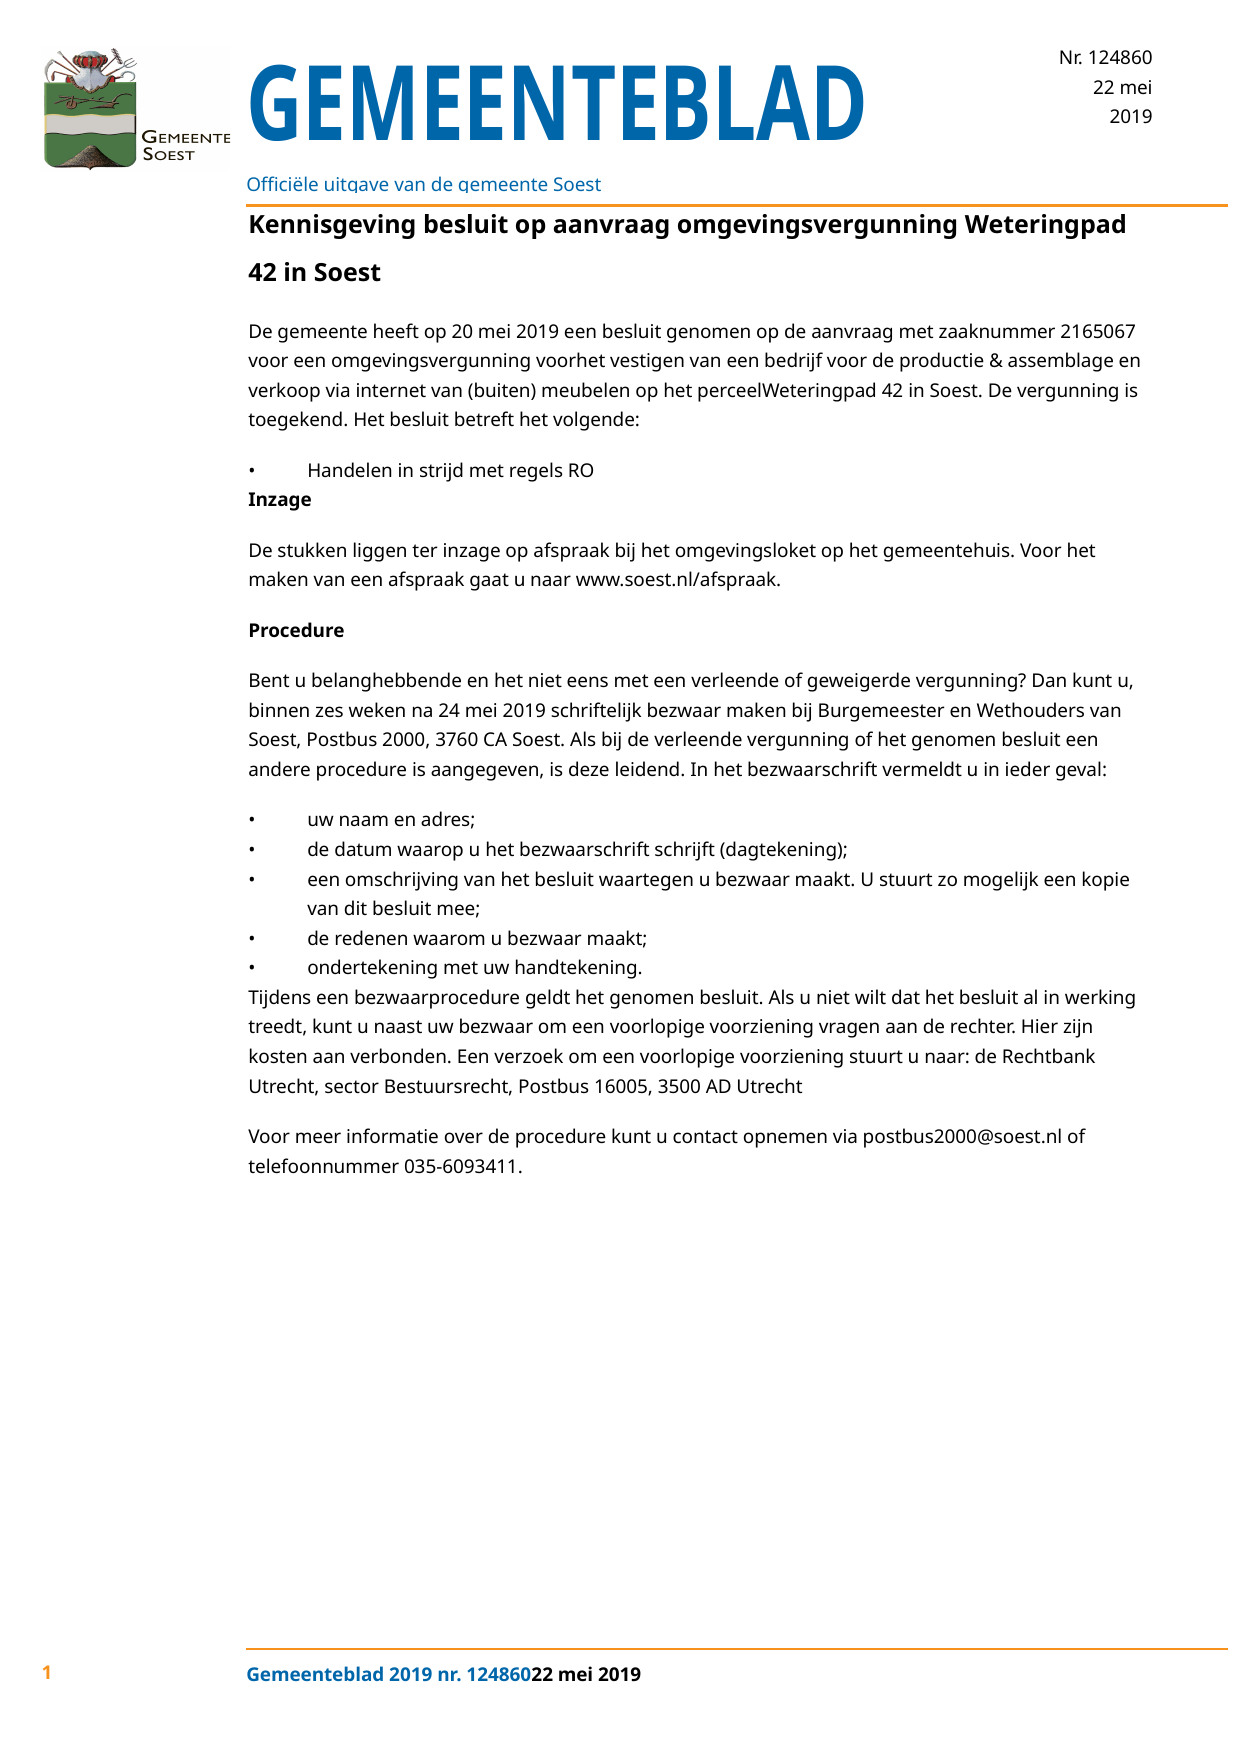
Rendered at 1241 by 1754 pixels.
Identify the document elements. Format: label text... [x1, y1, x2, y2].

text Inzage [248, 487, 1152, 512]
list de redenen waarom u bezwaar maakt; [248, 925, 1152, 951]
list de datum waarop u het bezwaarschrift schrijft (dagtekening); [248, 836, 1152, 862]
list ondertekening met uw handtekening. [248, 954, 1152, 980]
list Handelen in strijd met regels RO [248, 457, 1152, 483]
text Kennisgeving besluit op aanvraag omgevingsvergunning Weteringpad 42 in Soest [248, 207, 1152, 288]
picture [41, 47, 231, 172]
text De stukken liggen ter inzage op afspraak bij het omgevingsloket op het gemeentehuis. Voor het maken van een afspraak gaat u naar www.soest.nl/afspraak. [248, 537, 1152, 592]
text De gemeente heeft op 20 mei 2019 een besluit genomen op de aanvraag met zaaknummer 2165067 voor een omgevingsvergunning voorhet vestigen van een bedrijf voor de productie & assemblage en verkoop via internet van (buiten) meubelen op het perceelWeteringpad 42 in Soest. De vergunning is toegekend. Het besluit betreft het volgende: [248, 318, 1152, 432]
list een omschrijving van het besluit waartegen u bezwaar maakt. U stuurt zo mogelijk een kopie van dit besluit mee; [248, 866, 1152, 921]
list uw naam en adres; [248, 807, 1152, 832]
text Voor meer informatie over de procedure kunt u contact opnemen via postbus2000@soest.nl of telefoonnummer 035-6093411. [248, 1123, 1152, 1179]
text Bent u belanghebbende en het niet eens met een verleende of geweigerde vergunning? Dan kunt u, binnen zes weken na 24 mei 2019 schriftelijk bezwaar maken bij Burgemeester en Wethouders van Soest, Postbus 2000, 3760 CA Soest. Als bij de verleende vergunning of het genomen besluit een andere procedure is aangegeven, is deze leidend. In het bezwaarschrift vermeldt u in ieder geval: [248, 667, 1152, 782]
text Procedure [248, 617, 1152, 643]
text Tijdens een bezwaarprocedure geldt het genomen besluit. Als u niet wilt dat het besluit al in werking treedt, kunt u naast uw bezwaar om een voorlopige voorziening vragen aan de rechter. Hier zijn kosten aan verbonden. Een verzoek om een voorlopige voorziening stuurt u naar: de Rechtbank Utrecht, sector Bestuursrecht, Postbus 16005, 3500 AD Utrecht [248, 984, 1152, 1099]
